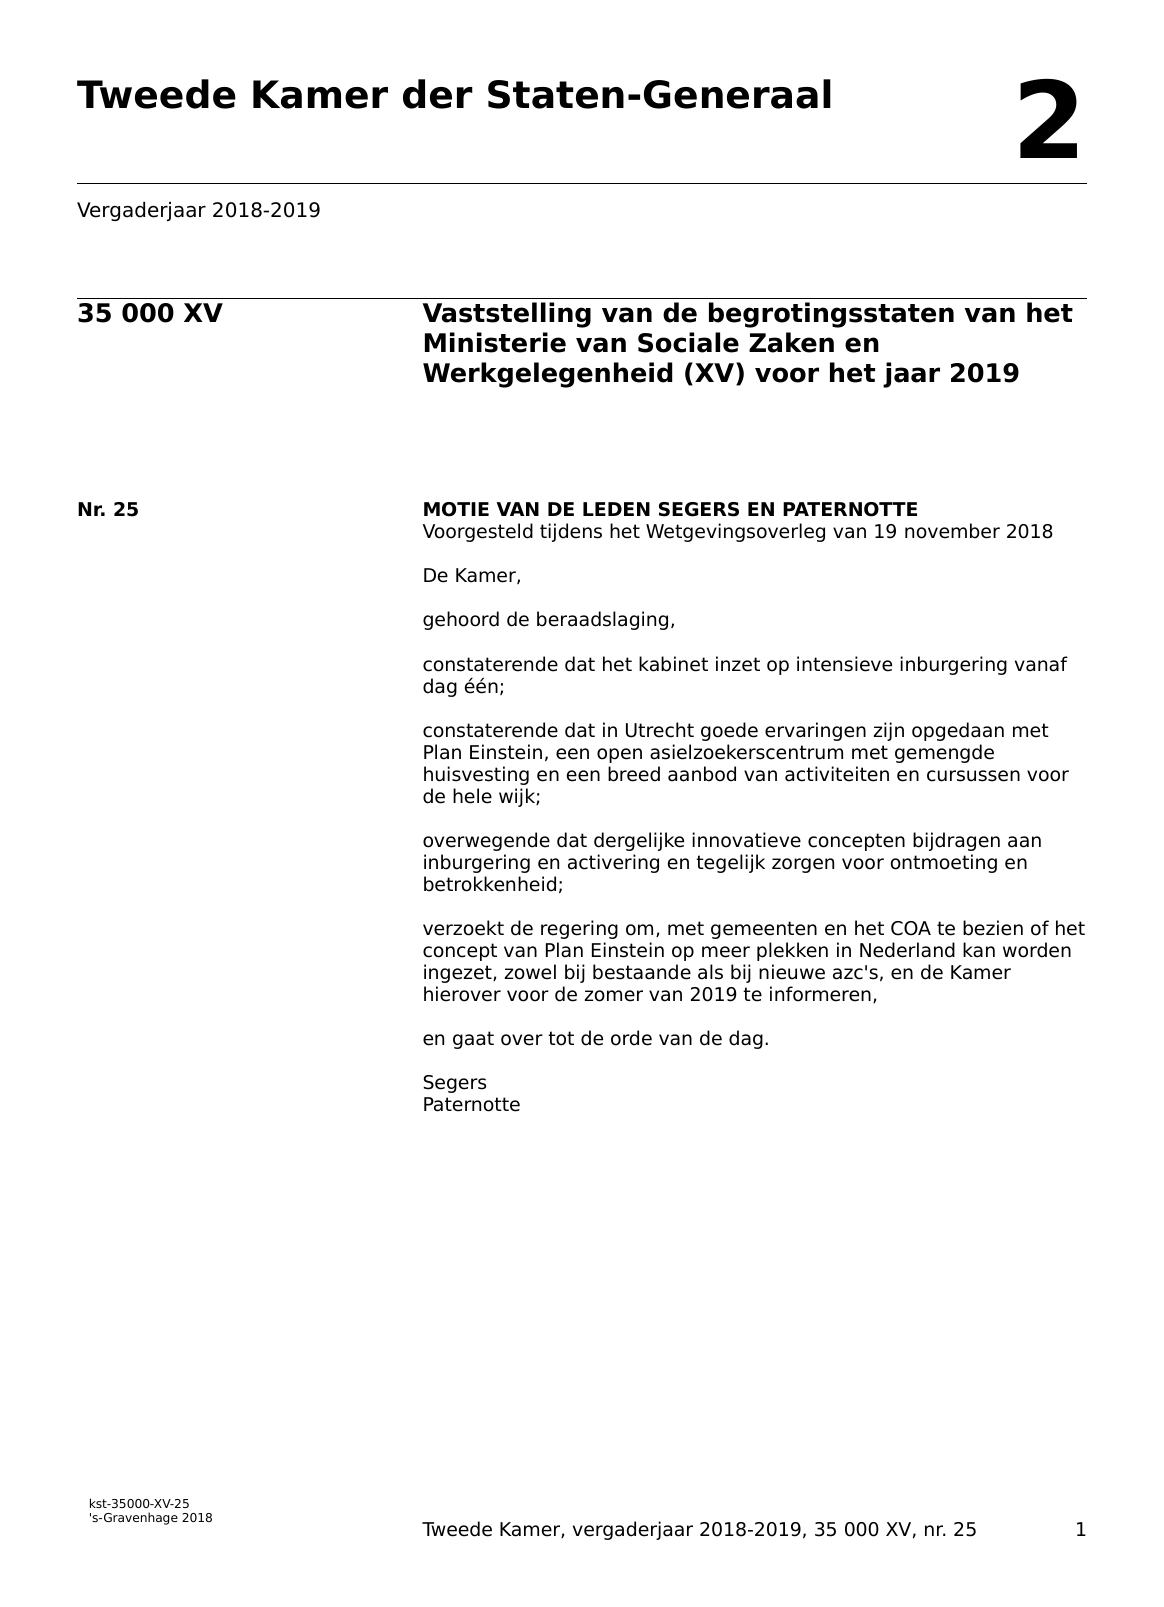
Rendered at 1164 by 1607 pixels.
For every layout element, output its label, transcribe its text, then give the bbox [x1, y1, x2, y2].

subtitle 35 000 XV Vaststelling van de begrotingsstaten van het Ministerie van Sociale Zaken en Werkgelegenheid (XV) voor het jaar 2019 [77, 299, 1087, 388]
table_header 2 [886, 59, 1087, 183]
subtitle Nr. 25 MOTIE VAN DE LEDEN SEGERS EN PATERNOTTE [77, 499, 1087, 521]
text De Kamer, [422, 565, 1087, 587]
table_header Tweede Kamer der Staten-Generaal [77, 59, 886, 183]
text Voorgesteld tijdens het Wetgevingsoverleg van 19 november 2018 [422, 521, 1087, 543]
text constaterende dat in Utrecht goede ervaringen zijn opgedaan met Plan Einstein, een open asielzoekerscentrum met gemengde huisvesting en een breed aanbod van activiteiten en cursussen voor de hele wijk; [422, 720, 1087, 808]
text Paternotte [422, 1094, 1087, 1116]
text overwegende dat dergelijke innovatieve concepten bijdragen aan inburgering en activering en tegelijk zorgen voor ontmoeting en betrokkenheid; [422, 830, 1087, 896]
text constaterende dat het kabinet inzet op intensieve inburgering vanaf dag één; [422, 653, 1087, 697]
table_cell Vergaderjaar 2018-2019 [77, 184, 1087, 298]
text kst-35000-XV-25 [88, 1497, 323, 1511]
text verzoekt de regering om, met gemeenten en het COA te bezien of het concept van Plan Einstein op meer plekken in Nederland kan worden ingezet, zowel bij bestaande als bij nieuwe azc's, en de Kamer hierover voor de zomer van 2019 te informeren, [422, 918, 1087, 1006]
text gehoord de beraadslaging, [422, 609, 1087, 631]
text 's-Gravenhage 2018 [88, 1511, 323, 1525]
text Segers [422, 1072, 1087, 1094]
text en gaat over tot de orde van de dag. [422, 1028, 1087, 1050]
